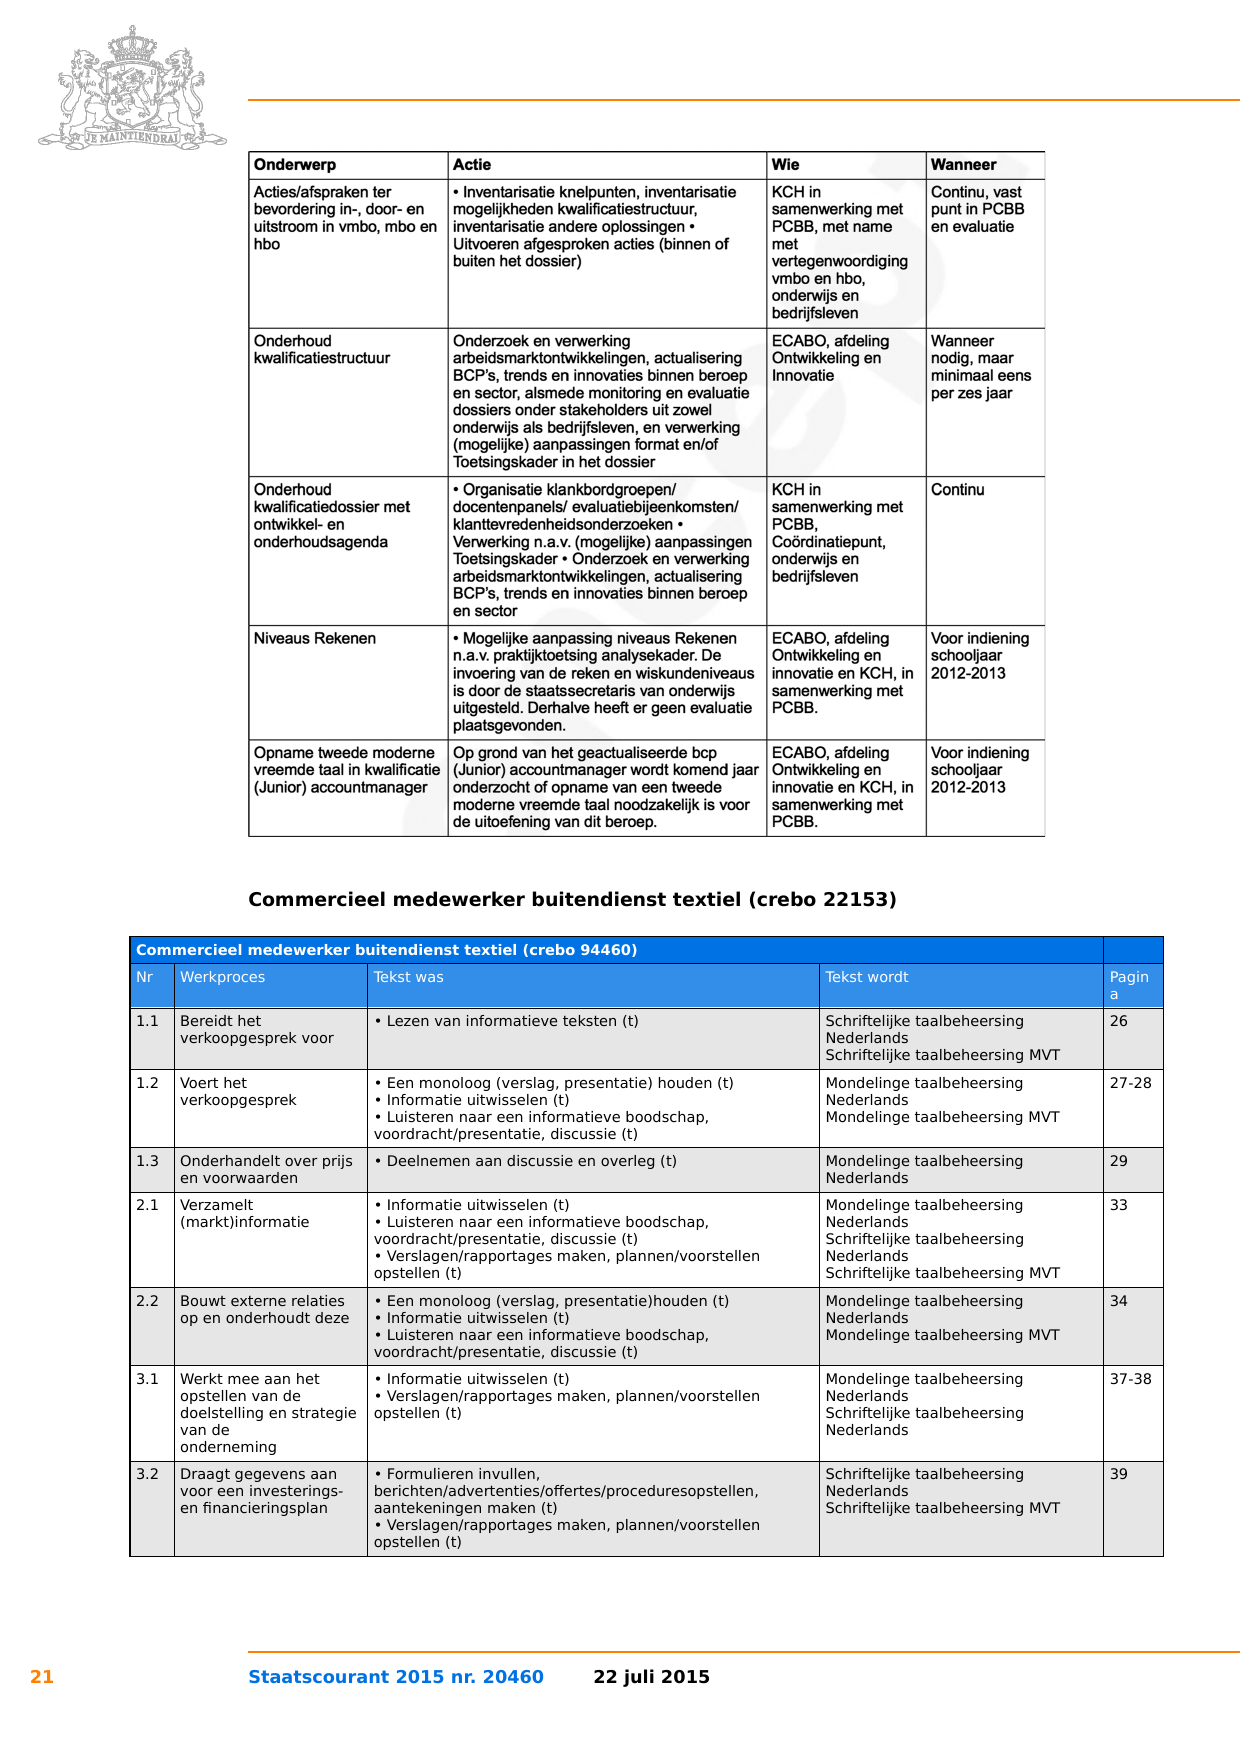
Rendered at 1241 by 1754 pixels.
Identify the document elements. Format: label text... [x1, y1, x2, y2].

table_cell 2.1 [131, 1193, 174, 1287]
table_cell Werkproces [175, 964, 367, 1007]
table_cell 33 [1104, 1193, 1163, 1287]
table_cell 39 [1104, 1462, 1163, 1556]
table_cell • Lezen van informatieve teksten (t) [368, 1009, 819, 1069]
table_cell Mondelinge taalbeheersing Nederlands Schriftelijke taalbeheersing Nederlands [820, 1366, 1103, 1461]
table_cell • Informatie uitwisselen (t) • Luisteren naar een informatieve boodschap, voordracht/presentatie, discussie (t) • Verslagen/rapportages maken, plannen/voorstellen opstellen (t) [368, 1193, 819, 1287]
table_cell Tekst was [368, 964, 819, 1007]
table_cell • Een monoloog (verslag, presentatie) houden (t) • Informatie uitwisselen (t) • Luisteren naar een informatieve boodschap, voordracht/presentatie, discussie (t) [368, 1070, 819, 1147]
table_cell Onderhandelt over prijs en voorwaarden [175, 1148, 367, 1192]
table_cell Mondelinge taalbeheersing Nederlands Mondelinge taalbeheersing MVT [820, 1288, 1103, 1365]
subtitle Commercieel medewerker buitendienst textiel (crebo 22153) [248, 889, 1163, 911]
picture [38, 25, 227, 150]
table_cell Bereidt het verkoopgesprek voor [175, 1009, 367, 1069]
table_cell 2.2 [131, 1288, 174, 1365]
table_cell Mondelinge taalbeheersing Nederlands Schriftelijke taalbeheersing Nederlands Schriftelijke taalbeheersing MVT [820, 1193, 1103, 1287]
table_cell • Formulieren invullen, berichten/advertenties/offertes/proceduresopstellen, aantekeningen maken (t) • Verslagen/rapportages maken, plannen/voorstellen opstellen (t) [368, 1462, 819, 1556]
table_cell Verzamelt (markt)informatie [175, 1193, 367, 1287]
table_cell 1.1 [131, 1009, 174, 1069]
table_cell • Een monoloog (verslag, presentatie)houden (t) • Informatie uitwisselen (t) • Luisteren naar een informatieve boodschap, voordracht/presentatie, discussie (t) [368, 1288, 819, 1365]
table_cell 29 [1104, 1148, 1163, 1192]
table_cell 1.3 [131, 1148, 174, 1192]
table_cell Pagina [1104, 964, 1163, 1007]
table_cell Mondelinge taalbeheersing Nederlands Mondelinge taalbeheersing MVT [820, 1070, 1103, 1147]
table_cell Bouwt externe relaties op en onderhoudt deze [175, 1288, 367, 1365]
table_cell Mondelinge taalbeheersing Nederlands [820, 1148, 1103, 1192]
table_cell 37-38 [1104, 1366, 1163, 1461]
table_cell Nr [131, 964, 174, 1007]
table_cell Voert het verkoopgesprek [175, 1070, 367, 1147]
table_cell Werkt mee aan het opstellen van de doelstelling en strategie van de onderneming [175, 1366, 367, 1461]
table_cell Tekst wordt [820, 964, 1103, 1007]
table_cell 1.2 [131, 1070, 174, 1147]
table_cell • Deelnemen aan discussie en overleg (t) [368, 1148, 819, 1192]
table_cell 27-28 [1104, 1070, 1163, 1147]
table_cell Draagt gegevens aan voor een investerings- en financieringsplan [175, 1462, 367, 1556]
table_cell 26 [1104, 1009, 1163, 1069]
table_cell Schriftelijke taalbeheersing Nederlands Schriftelijke taalbeheersing MVT [820, 1009, 1103, 1069]
table_cell 3.1 [131, 1366, 174, 1461]
table_cell • Informatie uitwisselen (t) • Verslagen/rapportages maken, plannen/voorstellen opstellen (t) [368, 1366, 819, 1461]
table_header Commercieel medewerker buitendienst textiel (crebo 94460) [131, 937, 1103, 963]
picture [248, 151, 1046, 837]
table_cell 3.2 [131, 1462, 174, 1556]
table_cell Schriftelijke taalbeheersing Nederlands Schriftelijke taalbeheersing MVT [820, 1462, 1103, 1556]
table_header [1104, 937, 1163, 963]
table_cell 34 [1104, 1288, 1163, 1365]
